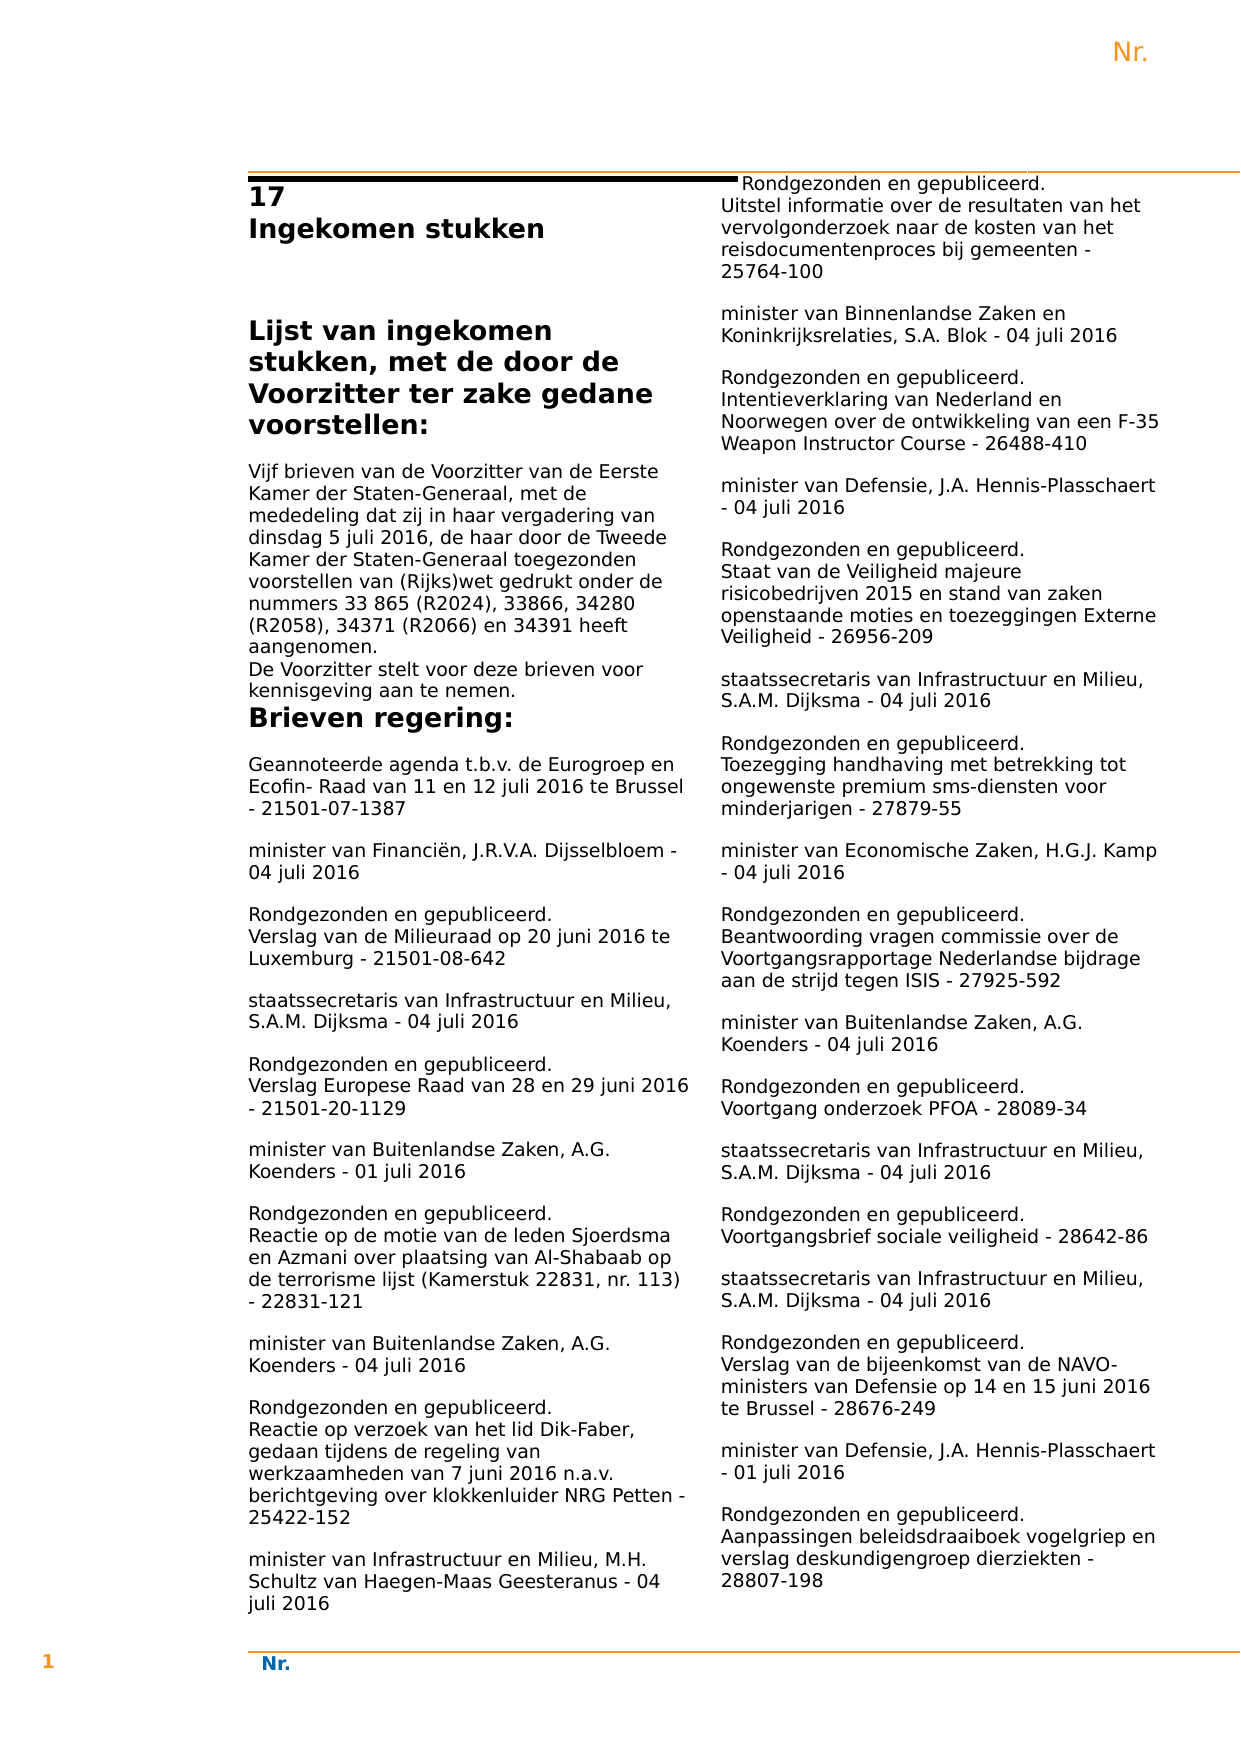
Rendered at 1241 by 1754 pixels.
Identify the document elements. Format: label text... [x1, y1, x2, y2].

text Aanpassingen beleidsdraaiboek vogelgriep en verslag deskundigengroep dierziekten - 28807-198 [721, 1526, 1163, 1592]
text Rondgezonden en gepubliceerd. [721, 538, 1163, 561]
text Toezegging handhaving met betrekking tot ongewenste premium sms-diensten voor minderjarigen - 27879-55 [721, 754, 1163, 820]
text Uitstel informatie over de resultaten van het vervolgonderzoek naar de kosten van het reisdocumentenproces bij gemeenten - 25764-100 [721, 195, 1163, 283]
text minister van Defensie, J.A. Hennis-Plasschaert - 04 juli 2016 [721, 474, 1163, 518]
text minister van Economische Zaken, H.G.J. Kamp - 04 juli 2016 [721, 840, 1163, 884]
text Geannoteerde agenda t.b.v. de Eurogroep en Ecofin- Raad van 11 en 12 juli 2016 te Brussel - 21501-07-1387 [248, 754, 691, 819]
text staatssecretaris van Infrastructuur en Milieu, S.A.M. Dijksma - 04 juli 2016 [248, 989, 691, 1033]
text Rondgezonden en gepubliceerd. [248, 1397, 691, 1419]
text minister van Buitenlandse Zaken, A.G. Koenders - 04 juli 2016 [721, 1012, 1163, 1056]
text Verslag Europese Raad van 28 en 29 juni 2016 - 21501-20-1129 [248, 1075, 691, 1119]
text staatssecretaris van Infrastructuur en Milieu, S.A.M. Dijksma - 04 juli 2016 [721, 1140, 1163, 1184]
text Rondgezonden en gepubliceerd. [248, 903, 691, 926]
text Rondgezonden en gepubliceerd. [721, 1204, 1163, 1226]
text Beantwoording vragen commissie over de Voortgangsrapportage Nederlandse bijdrage aan de strijd tegen ISIS - 27925-592 [721, 926, 1163, 992]
text Rondgezonden en gepubliceerd. [721, 1076, 1163, 1098]
text Rondgezonden en gepubliceerd. [721, 367, 1163, 389]
text minister van Buitenlandse Zaken, A.G. Koenders - 04 juli 2016 [248, 1333, 691, 1377]
text Verslag van de Milieuraad op 20 juni 2016 te Luxemburg - 21501-08-642 [248, 926, 691, 969]
text Rondgezonden en gepubliceerd. [248, 1203, 691, 1225]
text Intentieverklaring van Nederland en Noorwegen over de ontwikkeling van een F-35 Weapon Instructor Course - 26488-410 [721, 389, 1163, 454]
text Rondgezonden en gepubliceerd. [721, 173, 1163, 195]
text Vijf brieven van de Voorzitter van de Eerste Kamer der Staten-Generaal, met de mededeling dat zij in haar vergadering van dinsdag 5 juli 2016, de haar door de Tweede Kamer der Staten-Generaal toegezonden voorstellen van (Rijks)wet gedrukt onder de nummers 33 865 (R2024), 33866, 34280 (R2058), 34371 (R2066) en 34391 heeft aangenomen. [248, 461, 691, 658]
text Rondgezonden en gepubliceerd. [721, 1504, 1163, 1526]
text Reactie op de motie van de leden Sjoerdsma en Azmani over plaatsing van Al-Shabaab op de terrorisme lijst (Kamerstuk 22831, nr. 113) - 22831-121 [248, 1225, 691, 1313]
text Rondgezonden en gepubliceerd. [721, 904, 1163, 926]
text Voortgangsbrief sociale veiligheid - 28642-86 [721, 1226, 1163, 1248]
text minister van Infrastructuur en Milieu, M.H. Schultz van Haegen-Maas Geesteranus - 04 juli 2016 [248, 1549, 691, 1615]
title Brieven regering: [248, 702, 691, 734]
text Rondgezonden en gepubliceerd. [248, 1053, 691, 1075]
text minister van Binnenlandse Zaken en Koninkrijksrelaties, S.A. Blok - 04 juli 2016 [721, 303, 1163, 347]
text Verslag van de bijeenkomst van de NAVO-ministers van Defensie op 14 en 15 juni 2016 te Brussel - 28676-249 [721, 1354, 1163, 1420]
text De Voorzitter stelt voor deze brieven voor kennisgeving aan te nemen. [248, 658, 691, 702]
title 17 Ingekomen stukken [248, 182, 691, 244]
title Lijst van ingekomen stukken, met de door de Voorzitter ter zake gedane voorstellen: [248, 316, 691, 441]
text Rondgezonden en gepubliceerd. [721, 732, 1163, 754]
text minister van Defensie, J.A. Hennis-Plasschaert - 01 juli 2016 [721, 1440, 1163, 1484]
text minister van Financiën, J.R.V.A. Dijsselbloem - 04 juli 2016 [248, 839, 691, 883]
text staatssecretaris van Infrastructuur en Milieu, S.A.M. Dijksma - 04 juli 2016 [721, 668, 1163, 712]
text Rondgezonden en gepubliceerd. [721, 1332, 1163, 1354]
text minister van Buitenlandse Zaken, A.G. Koenders - 01 juli 2016 [248, 1139, 691, 1183]
text Reactie op verzoek van het lid Dik-Faber, gedaan tijdens de regeling van werkzaamheden van 7 juni 2016 n.a.v. berichtgeving over klokkenluider NRG Petten - 25422-152 [248, 1419, 691, 1529]
text staatssecretaris van Infrastructuur en Milieu, S.A.M. Dijksma - 04 juli 2016 [721, 1268, 1163, 1312]
text Voortgang onderzoek PFOA - 28089-34 [721, 1098, 1163, 1120]
text Staat van de Veiligheid majeure risicobedrijven 2015 en stand van zaken openstaande moties en toezeggingen Externe Veiligheid - 26956-209 [721, 561, 1163, 648]
